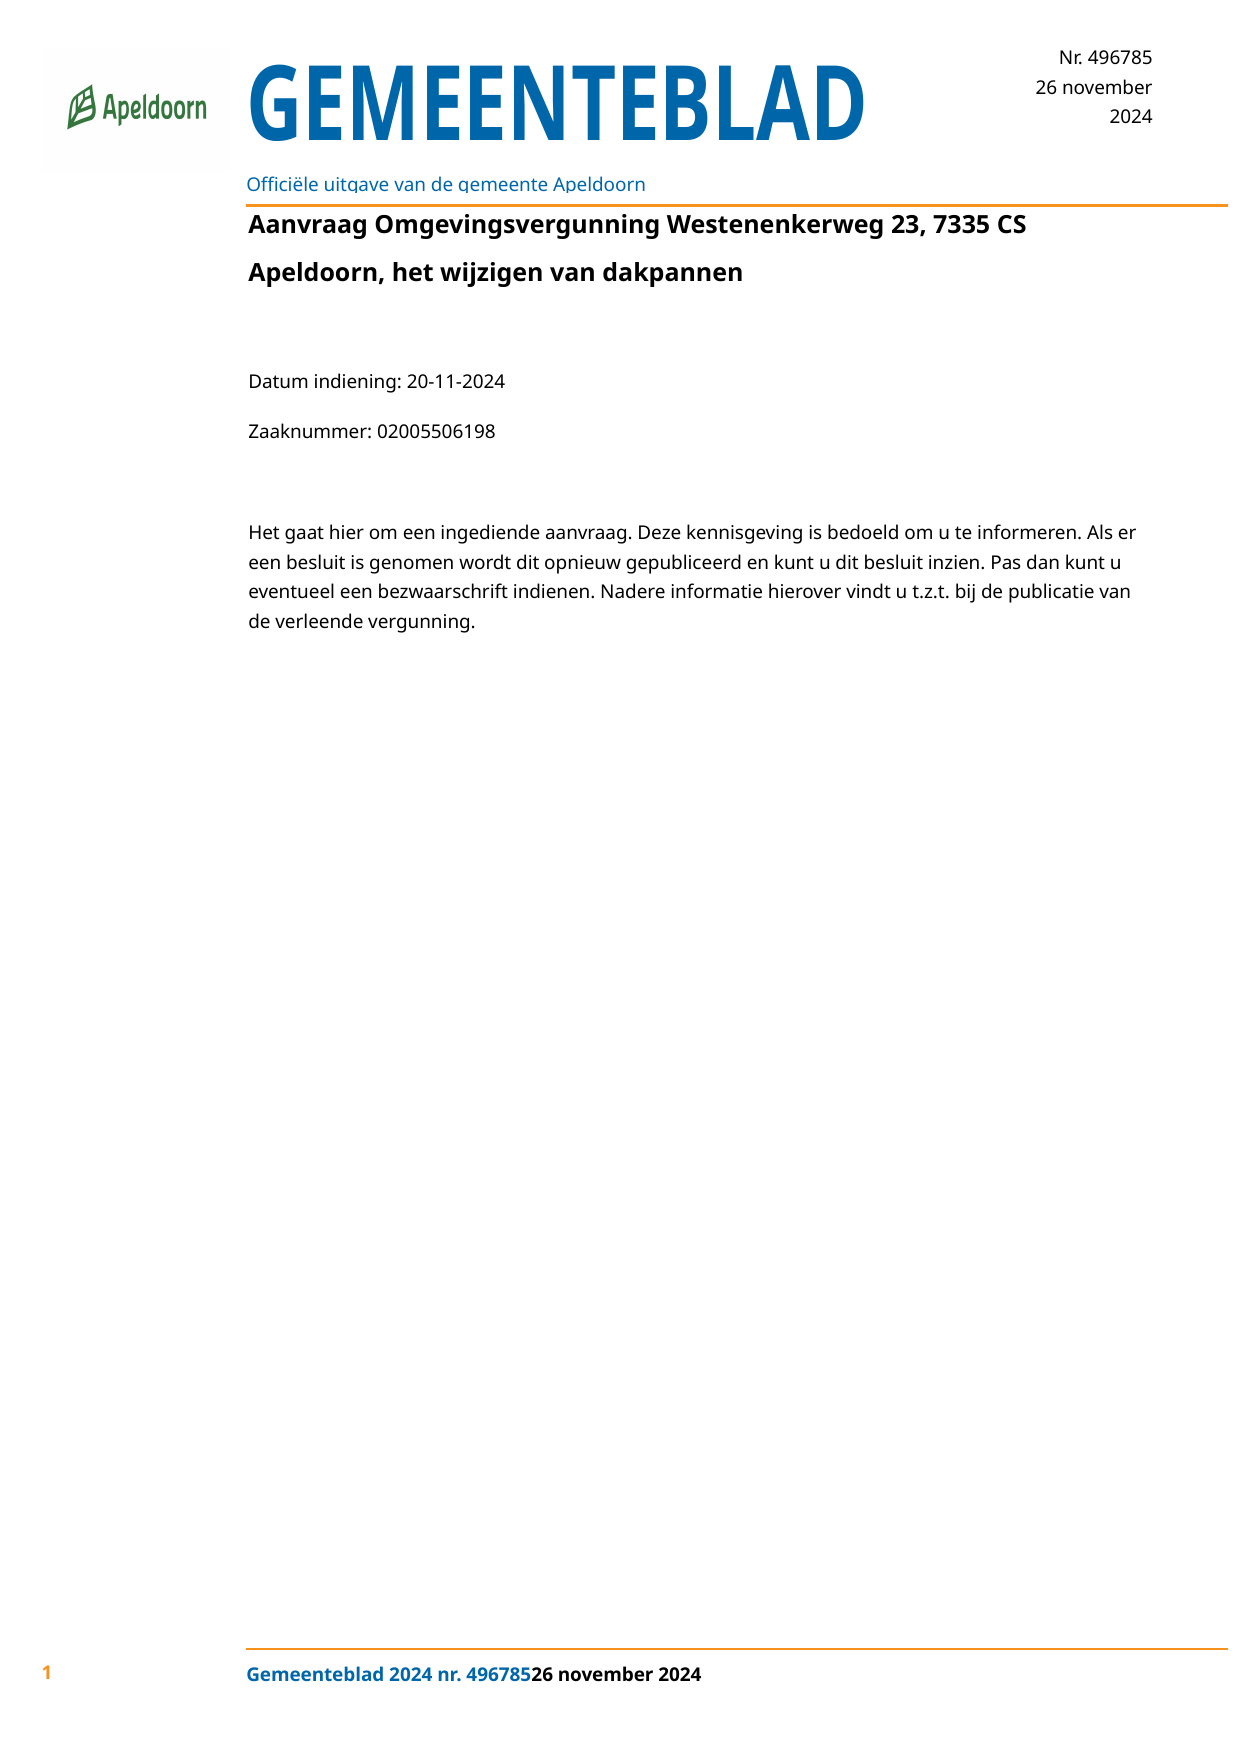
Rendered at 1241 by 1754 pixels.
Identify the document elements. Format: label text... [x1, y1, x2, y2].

text Aanvraag Omgevingsvergunning Westenenkerweg 23, 7335 CS Apeldoorn, het wijzigen van dakpannen [248, 207, 1152, 288]
text Zaaknummer: 02005506198 [248, 419, 1152, 444]
text Datum indiening: 20-11-2024 [248, 368, 1152, 394]
picture [41, 47, 231, 172]
text Het gaat hier om een ingediende aanvraag. Deze kennisgeving is bedoeld om u te informeren. Als er een besluit is genomen wordt dit opnieuw gepubliceerd en kunt u dit besluit inzien. Pas dan kunt u eventueel een bezwaarschrift indienen. Nadere informatie hierover vindt u t.z.t. bij de publicatie van de verleende vergunning. [248, 519, 1152, 634]
